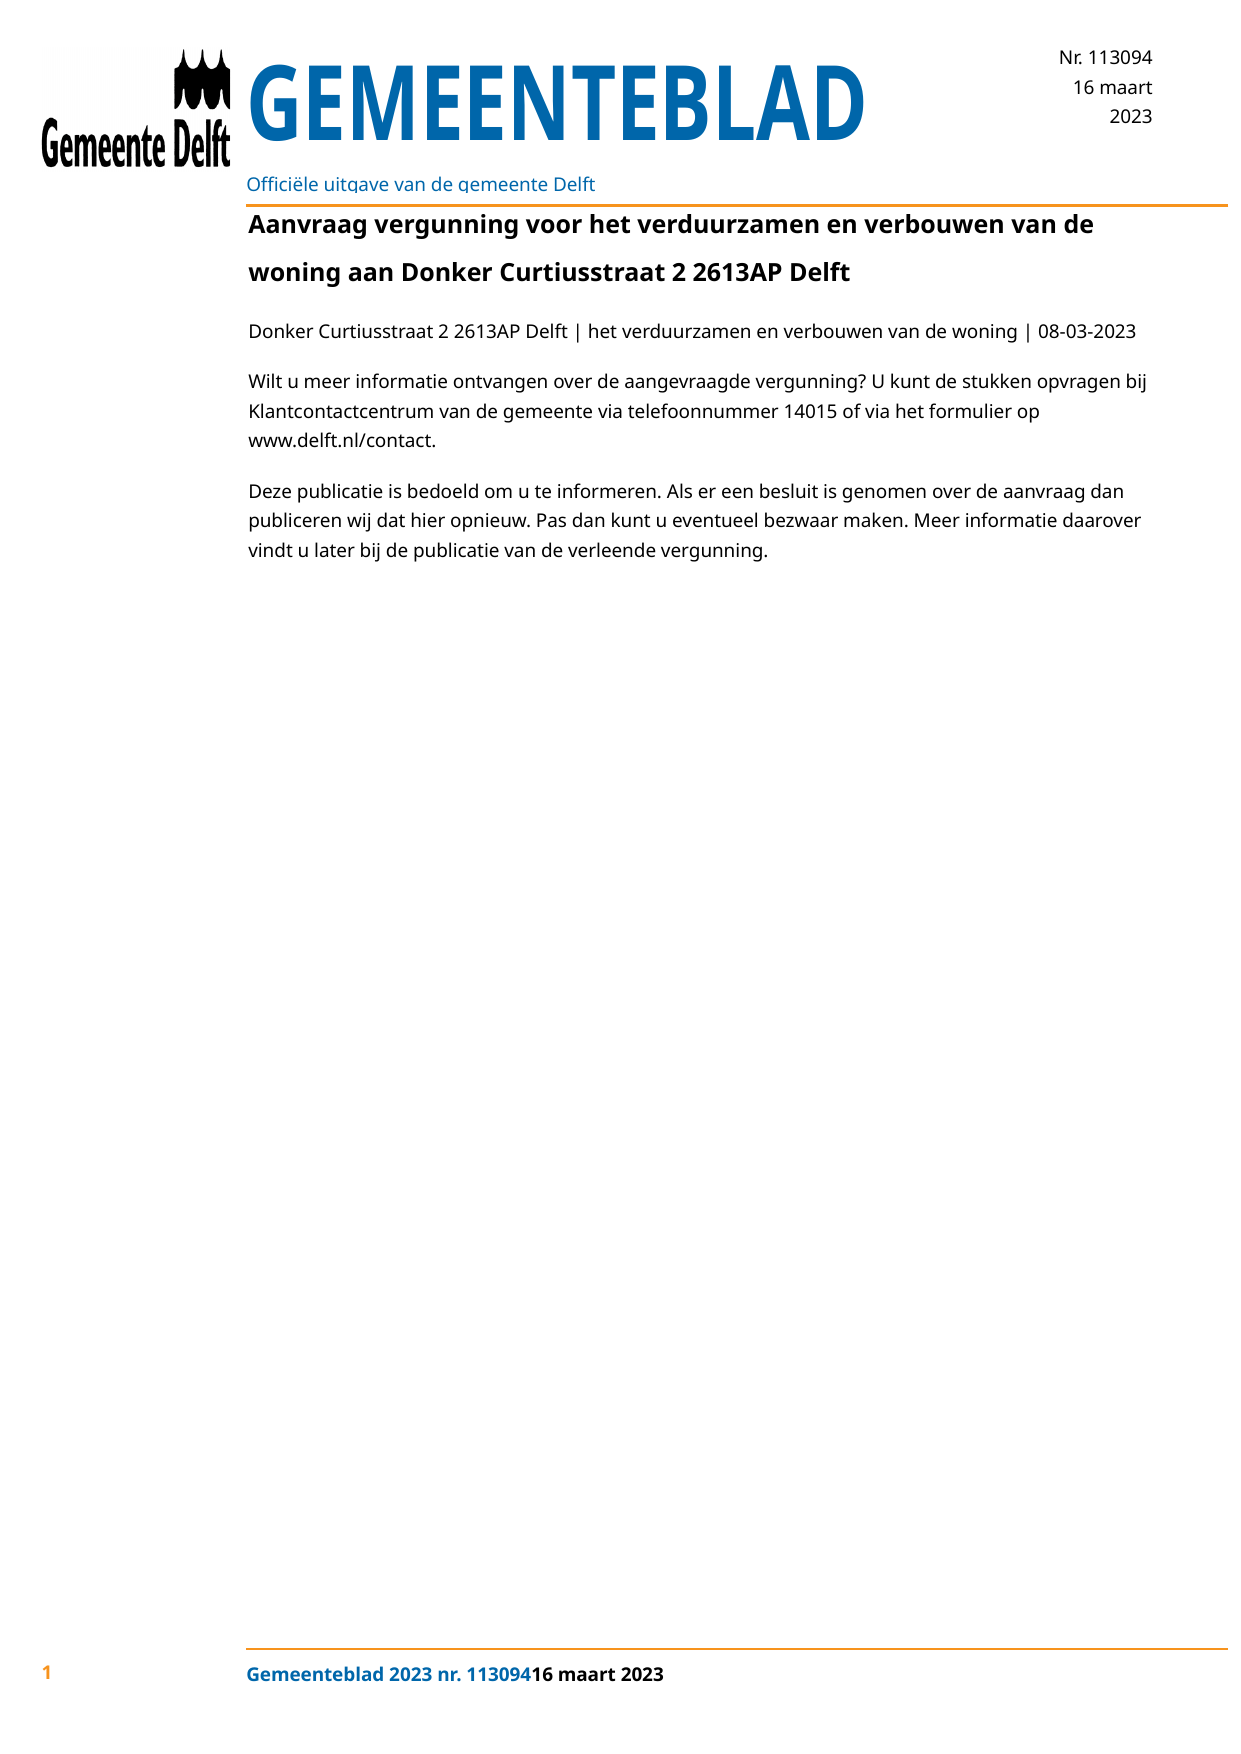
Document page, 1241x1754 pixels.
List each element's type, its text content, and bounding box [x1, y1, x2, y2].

text Donker Curtiusstraat 2 2613AP Delft | het verduurzamen en verbouwen van de woning | 08-03-2023 [248, 318, 1152, 344]
text Deze publicatie is bedoeld om u te informeren. Als er een besluit is genomen over de aanvraag dan publiceren wij dat hier opnieuw. Pas dan kunt u eventueel bezwaar maken. Meer informatie daarover vindt u later bij de publicatie van de verleende vergunning. [248, 478, 1152, 563]
text Wilt u meer informatie ontvangen over de aangevraagde vergunning? U kunt de stukken opvragen bij Klantcontactcentrum van de gemeente via telefoonnummer 14015 of via het formulier op www.delft.nl/contact. [248, 368, 1152, 453]
picture [41, 47, 231, 172]
text Aanvraag vergunning voor het verduurzamen en verbouwen van de woning aan Donker Curtiusstraat 2 2613AP Delft [248, 207, 1152, 288]
